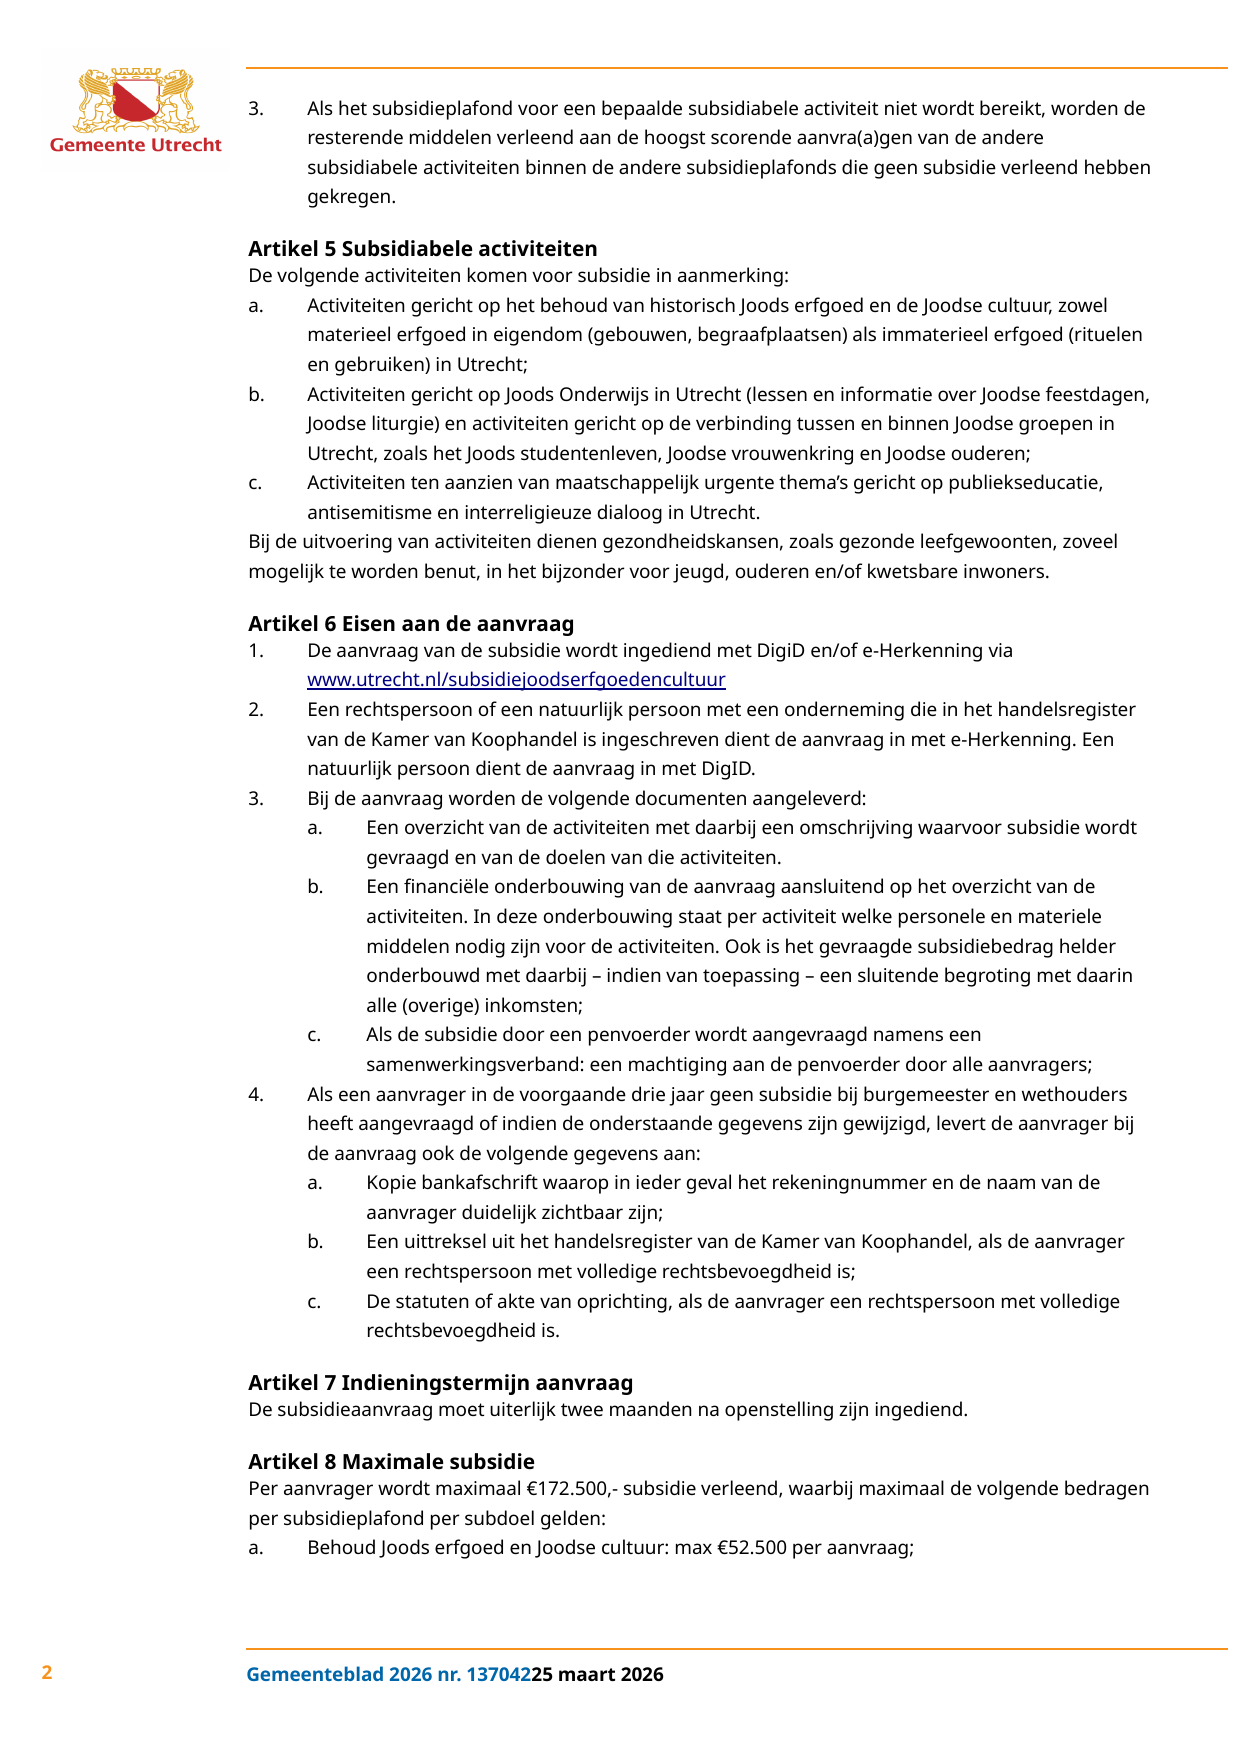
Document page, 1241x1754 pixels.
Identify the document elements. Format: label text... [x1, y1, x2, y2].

list De aanvraag van de subsidie wordt ingediend met DigiD en/of e-Herkenning via www.utrecht.nl/subsidiejoodserfgoedencultuur [248, 637, 1152, 692]
list Kopie bankafschrift waarop in ieder geval het rekeningnummer en de naam van de aanvrager duidelijk zichtbaar zijn; [307, 1169, 1152, 1225]
text Per aanvrager wordt maximaal €172.500,- subsidie verleend, waarbij maximaal de volgende bedragen per subsidieplafond per subdoel gelden: [248, 1475, 1152, 1531]
text De subsidieaanvraag moet uiterlijk twee maanden na openstelling zijn ingediend. [248, 1396, 1152, 1422]
text Artikel 8 Maximale subsidie [248, 1447, 1152, 1475]
text Artikel 5 Subsidiabele activiteiten [248, 234, 1152, 262]
text De volgende activiteiten komen voor subsidie in aanmerking: [248, 262, 1152, 288]
list Een overzicht van de activiteiten met daarbij een omschrijving waarvoor subsidie wordt gevraagd en van de doelen van die activiteiten. [307, 814, 1152, 870]
list Een rechtspersoon of een natuurlijk persoon met een onderneming die in het handelsregister van de Kamer van Koophandel is ingeschreven dient de aanvraag in met e-Herkenning. Een natuurlijk persoon dient de aanvraag in met DigID. [248, 696, 1152, 781]
list De statuten of akte van oprichting, als de aanvrager een rechtspersoon met volledige rechtsbevoegdheid is. [307, 1288, 1152, 1343]
list Behoud Joods erfgoed en Joodse cultuur: max €52.500 per aanvraag; [248, 1534, 1152, 1560]
list Als een aanvrager in de voorgaande drie jaar geen subsidie bij burgemeester en wethouders heeft aangevraagd of indien de onderstaande gegevens zijn gewijzigd, levert de aanvrager bij de aanvraag ook de volgende gegevens aan: [248, 1081, 1152, 1166]
text Artikel 6 Eisen aan de aanvraag [248, 609, 1152, 637]
text Bij de uitvoering van activiteiten dienen gezondheidskansen, zoals gezonde leefgewoonten, zoveel mogelijk te worden benut, in het bijzonder voor jeugd, ouderen en/of kwetsbare inwoners. [248, 529, 1152, 584]
list Activiteiten ten aanzien van maatschappelijk urgente thema’s gericht op publiekseducatie, antisemitisme en interreligieuze dialoog in Utrecht. [248, 469, 1152, 525]
text Artikel 7 Indieningstermijn aanvraag [248, 1368, 1152, 1396]
list Een financiële onderbouwing van de aanvraag aansluitend op het overzicht van de activiteiten. In deze onderbouwing staat per activiteit welke personele en materiele middelen nodig zijn voor de activiteiten. Ook is het gevraagde subsidiebedrag helder onderbouwd met daarbij – indien van toepassing – een sluitende begroting met daarin alle (overige) inkomsten; [307, 874, 1152, 1018]
list Activiteiten gericht op het behoud van historisch Joods erfgoed en de Joodse cultuur, zowel materieel erfgoed in eigendom (gebouwen, begraafplaatsen) als immaterieel erfgoed (rituelen en gebruiken) in Utrecht; [248, 292, 1152, 377]
list Als de subsidie door een penvoerder wordt aangevraagd namens een samenwerkingsverband: een machtiging aan de penvoerder door alle aanvragers; [307, 1022, 1152, 1077]
list Als het subsidieplafond voor een bepaalde subsidiabele activiteit niet wordt bereikt, worden de resterende middelen verleend aan de hoogst scorende aanvra(a)gen van de andere subsidiabele activiteiten binnen de andere subsidieplafonds die geen subsidie verleend hebben gekregen. [248, 95, 1152, 209]
picture [41, 47, 231, 172]
list Een uittreksel uit het handelsregister van de Kamer van Koophandel, als de aanvrager een rechtspersoon met volledige rechtsbevoegdheid is; [307, 1229, 1152, 1284]
list Activiteiten gericht op Joods Onderwijs in Utrecht (lessen en informatie over Joodse feestdagen, Joodse liturgie) en activiteiten gericht op de verbinding tussen en binnen Joodse groepen in Utrecht, zoals het Joods studentenleven, Joodse vrouwenkring en Joodse ouderen; [248, 381, 1152, 466]
list Bij de aanvraag worden de volgende documenten aangeleverd: [248, 785, 1152, 811]
